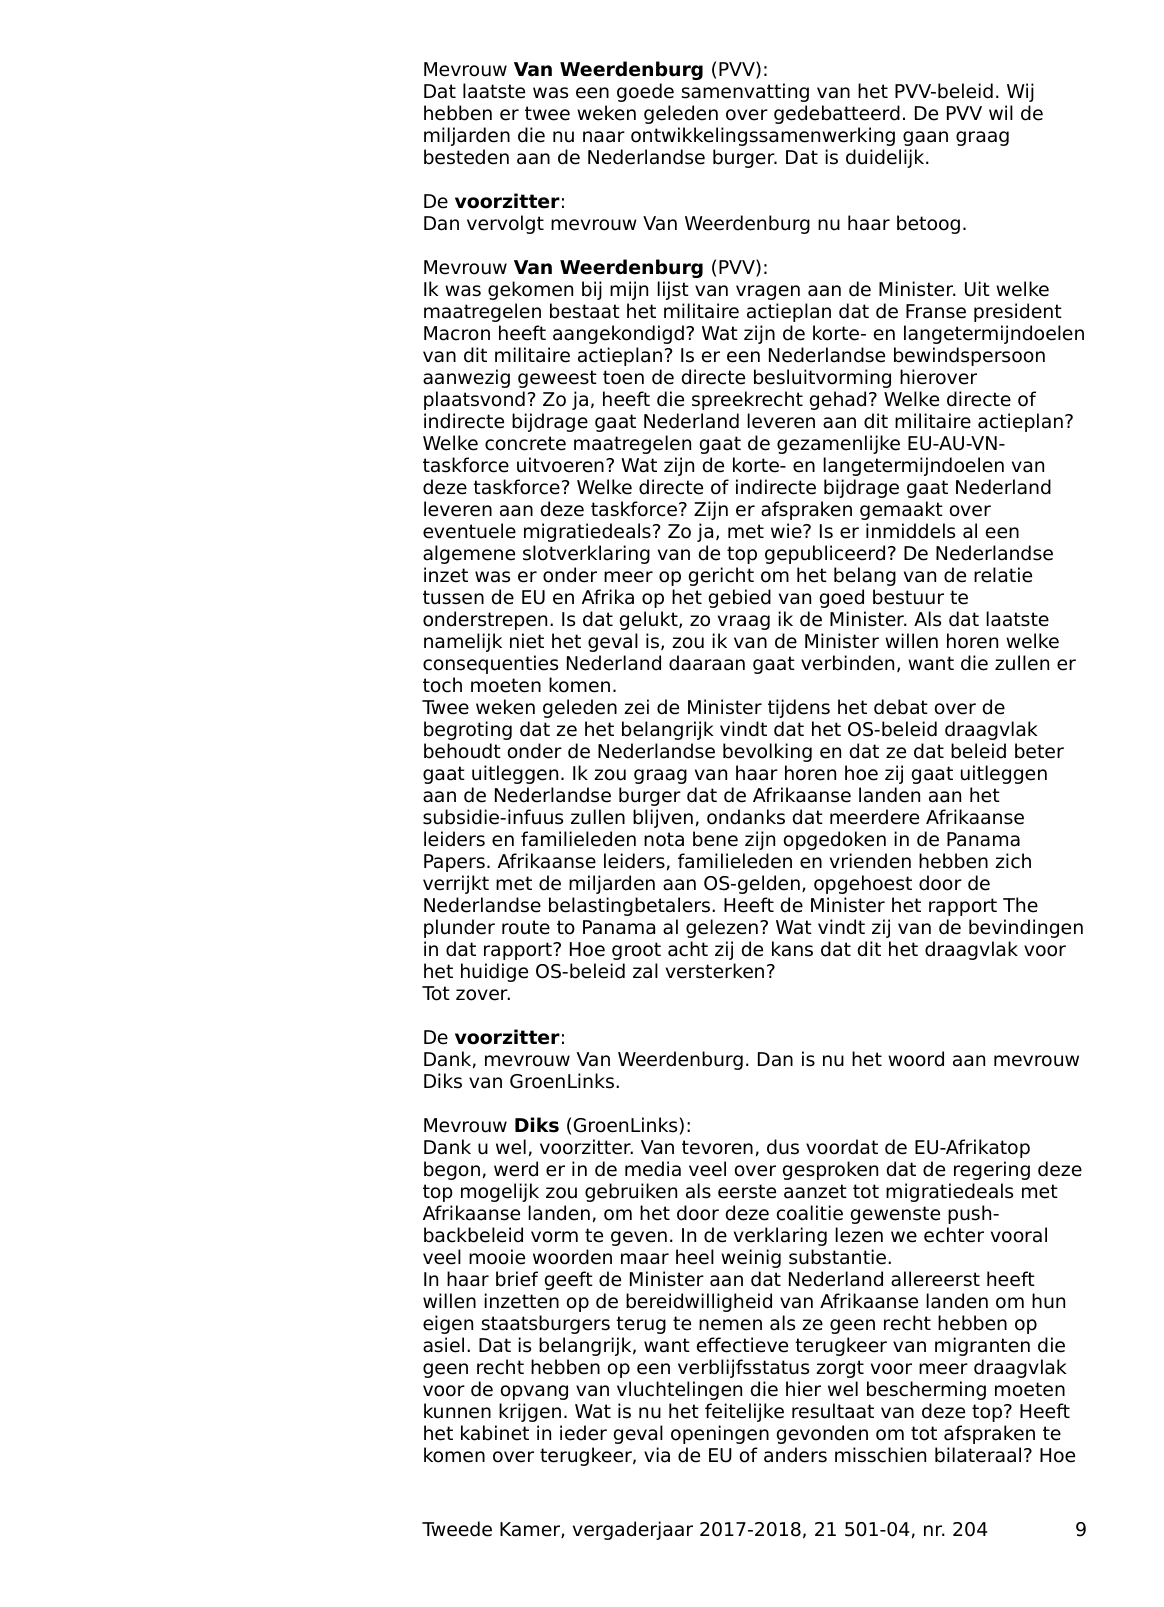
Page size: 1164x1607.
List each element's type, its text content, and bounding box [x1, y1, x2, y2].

text In haar brief geeft de Minister aan dat Nederland allereerst heeft willen inzetten op de bereidwilligheid van Afrikaanse landen om hun eigen staatsburgers terug te nemen als ze geen recht hebben op asiel. Dat is belangrijk, want effectieve terugkeer van migranten die geen recht hebben op een verblijfsstatus zorgt voor meer draagvlak voor de opvang van vluchtelingen die hier wel bescherming moeten kunnen krijgen. Wat is nu het feitelijke resultaat van deze top? Heeft het kabinet in ieder geval openingen gevonden om tot afspraken te komen over terugkeer, via de EU of anders misschien bilateraal? Hoe [422, 1269, 1087, 1467]
text Dat laatste was een goede samenvatting van het PVV-beleid. Wij hebben er twee weken geleden over gedebatteerd. De PVV wil de miljarden die nu naar ontwikkelingssamenwerking gaan graag besteden aan de Nederlandse burger. Dat is duidelijk. [422, 81, 1087, 169]
text Twee weken geleden zei de Minister tijdens het debat over de begroting dat ze het belangrijk vindt dat het OS-beleid draagvlak behoudt onder de Nederlandse bevolking en dat ze dat beleid beter gaat uitleggen. Ik zou graag van haar horen hoe zij gaat uitleggen aan de Nederlandse burger dat de Afrikaanse landen aan het subsidie-infuus zullen blijven, ondanks dat meerdere Afrikaanse leiders en familieleden nota bene zijn opgedoken in de Panama Papers. Afrikaanse leiders, familieleden en vrienden hebben zich verrijkt met de miljarden aan OS-gelden, opgehoest door de Nederlandse belastingbetalers. Heeft de Minister het rapport The plunder route to Panama al gelezen? Wat vindt zij van de bevindingen in dat rapport? Hoe groot acht zij de kans dat dit het draagvlak voor het huidige OS-beleid zal versterken? [422, 697, 1087, 983]
text De voorzitter: [422, 191, 1087, 213]
text Ik was gekomen bij mijn lijst van vragen aan de Minister. Uit welke maatregelen bestaat het militaire actieplan dat de Franse president Macron heeft aangekondigd? Wat zijn de korte- en langetermijndoelen van dit militaire actieplan? Is er een Nederlandse bewindspersoon aanwezig geweest toen de directe besluitvorming hierover plaatsvond? Zo ja, heeft die spreekrecht gehad? Welke directe of indirecte bijdrage gaat Nederland leveren aan dit militaire actieplan? [422, 279, 1087, 433]
text De voorzitter: [422, 1027, 1087, 1049]
text Tot zover. [422, 983, 1087, 1004]
text Mevrouw Diks (GroenLinks): [422, 1115, 1087, 1137]
text Dank u wel, voorzitter. Van tevoren, dus voordat de EU-Afrikatop begon, werd er in de media veel over gesproken dat de regering deze top mogelijk zou gebruiken als eerste aanzet tot migratiedeals met Afrikaanse landen, om het door deze coalitie gewenste push-backbeleid vorm te geven. In de verklaring lezen we echter vooral veel mooie woorden maar heel weinig substantie. [422, 1137, 1087, 1269]
text Mevrouw Van Weerdenburg (PVV): [422, 59, 1087, 81]
text Dank, mevrouw Van Weerdenburg. Dan is nu het woord aan mevrouw Diks van GroenLinks. [422, 1049, 1087, 1093]
text Dan vervolgt mevrouw Van Weerdenburg nu haar betoog. [422, 213, 1087, 235]
text Mevrouw Van Weerdenburg (PVV): [422, 257, 1087, 279]
text Welke concrete maatregelen gaat de gezamenlijke EU-AU-VN-taskforce uitvoeren? Wat zijn de korte- en langetermijndoelen van deze taskforce? Welke directe of indirecte bijdrage gaat Nederland leveren aan deze taskforce? Zijn er afspraken gemaakt over eventuele migratiedeals? Zo ja, met wie? Is er inmiddels al een algemene slotverklaring van de top gepubliceerd? De Nederlandse inzet was er onder meer op gericht om het belang van de relatie tussen de EU en Afrika op het gebied van goed bestuur te onderstrepen. Is dat gelukt, zo vraag ik de Minister. Als dat laatste namelijk niet het geval is, zou ik van de Minister willen horen welke consequenties Nederland daaraan gaat verbinden, want die zullen er toch moeten komen. [422, 433, 1087, 697]
